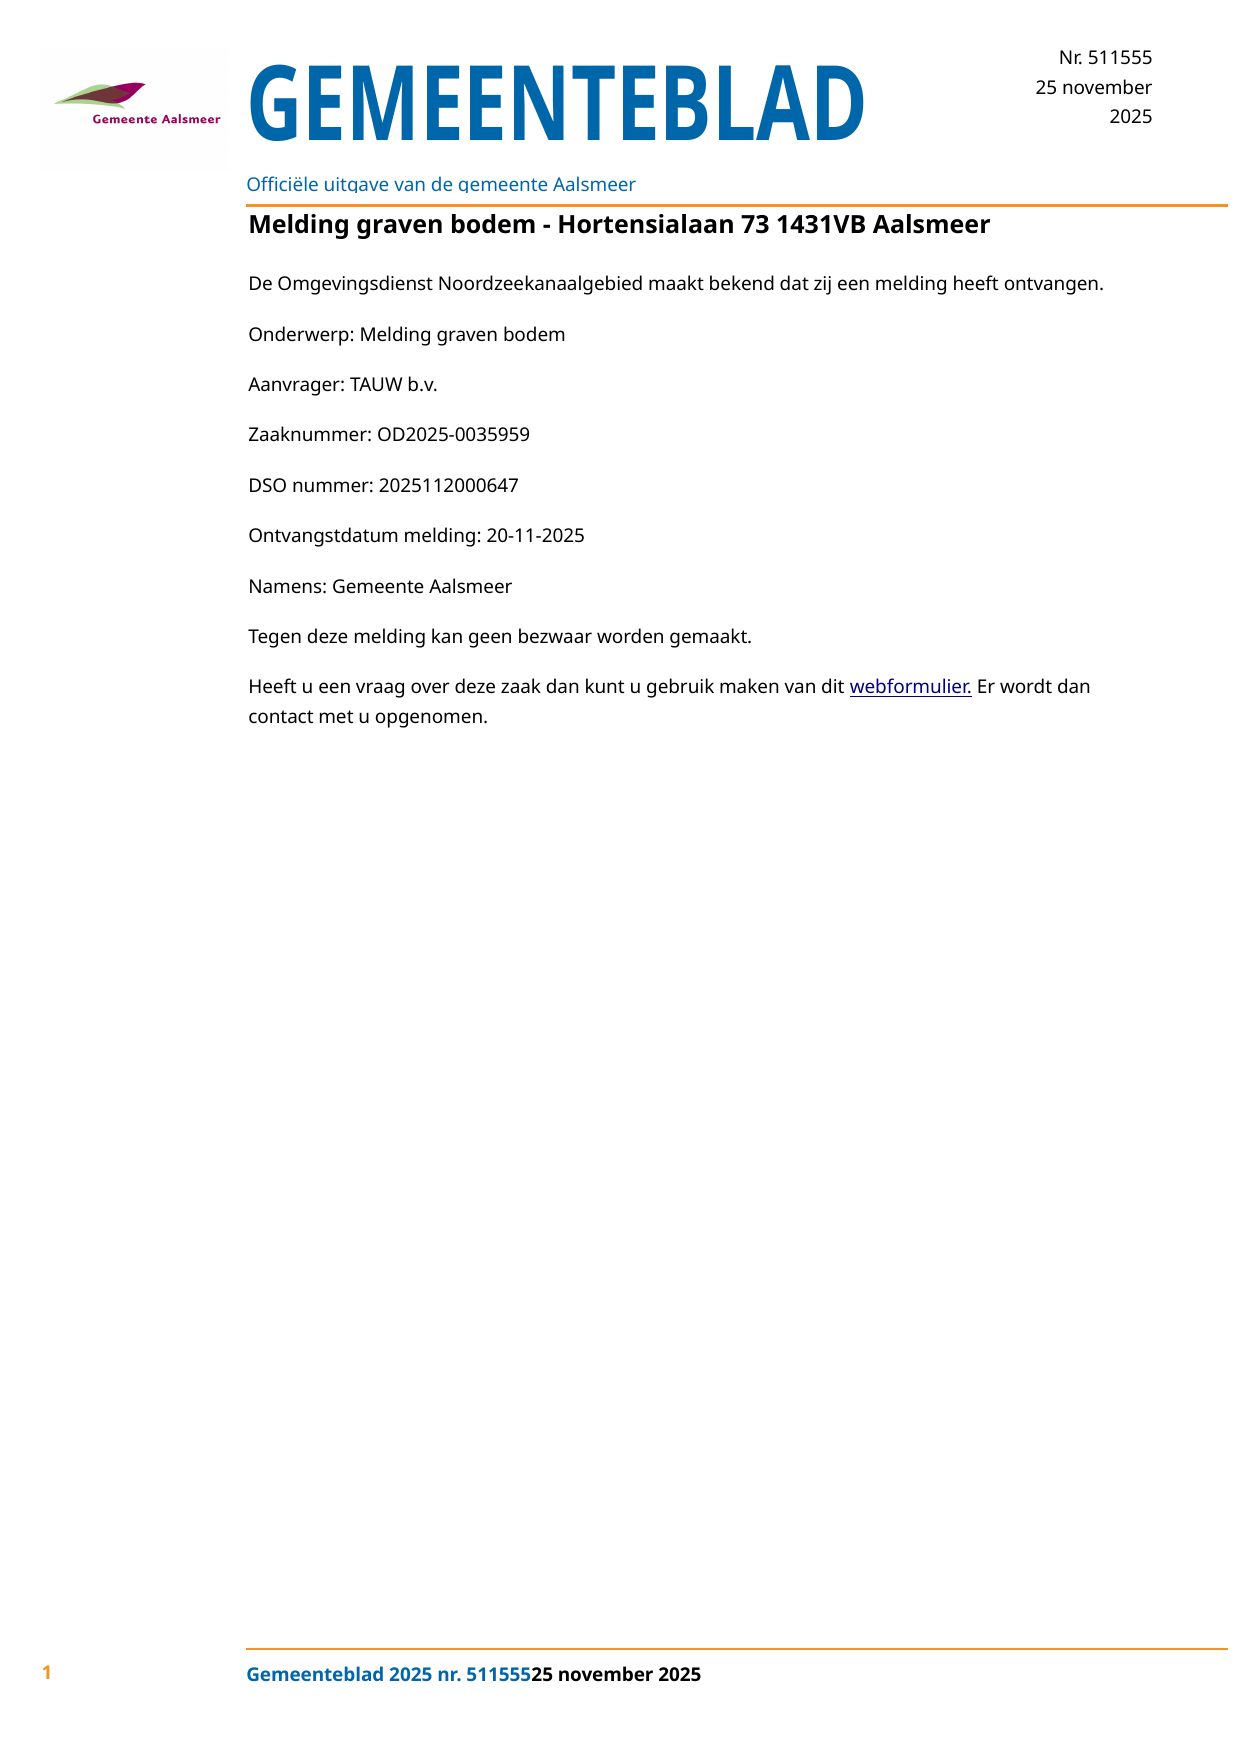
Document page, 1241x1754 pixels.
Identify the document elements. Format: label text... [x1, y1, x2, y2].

text DSO nummer: 2025112000647 [248, 472, 1152, 498]
text Namens: Gemeente Aalsmeer [248, 573, 1152, 598]
text Tegen deze melding kan geen bezwaar worden gemaakt. [248, 623, 1152, 649]
text Melding graven bodem - Hortensialaan 73 1431VB Aalsmeer [248, 207, 1152, 241]
picture [41, 47, 231, 172]
text Heeft u een vraag over deze zaak dan kunt u gebruik maken van dit webformulier. Er wordt dan contact met u opgenomen. [248, 674, 1152, 729]
text Zaaknummer: OD2025-0035959 [248, 422, 1152, 447]
text Ontvangstdatum melding: 20-11-2025 [248, 522, 1152, 548]
text De Omgevingsdienst Noordzeekanaalgebied maakt bekend dat zij een melding heeft ontvangen. [248, 270, 1152, 296]
text Onderwerp: Melding graven bodem [248, 321, 1152, 346]
text Aanvrager: TAUW b.v. [248, 371, 1152, 397]
